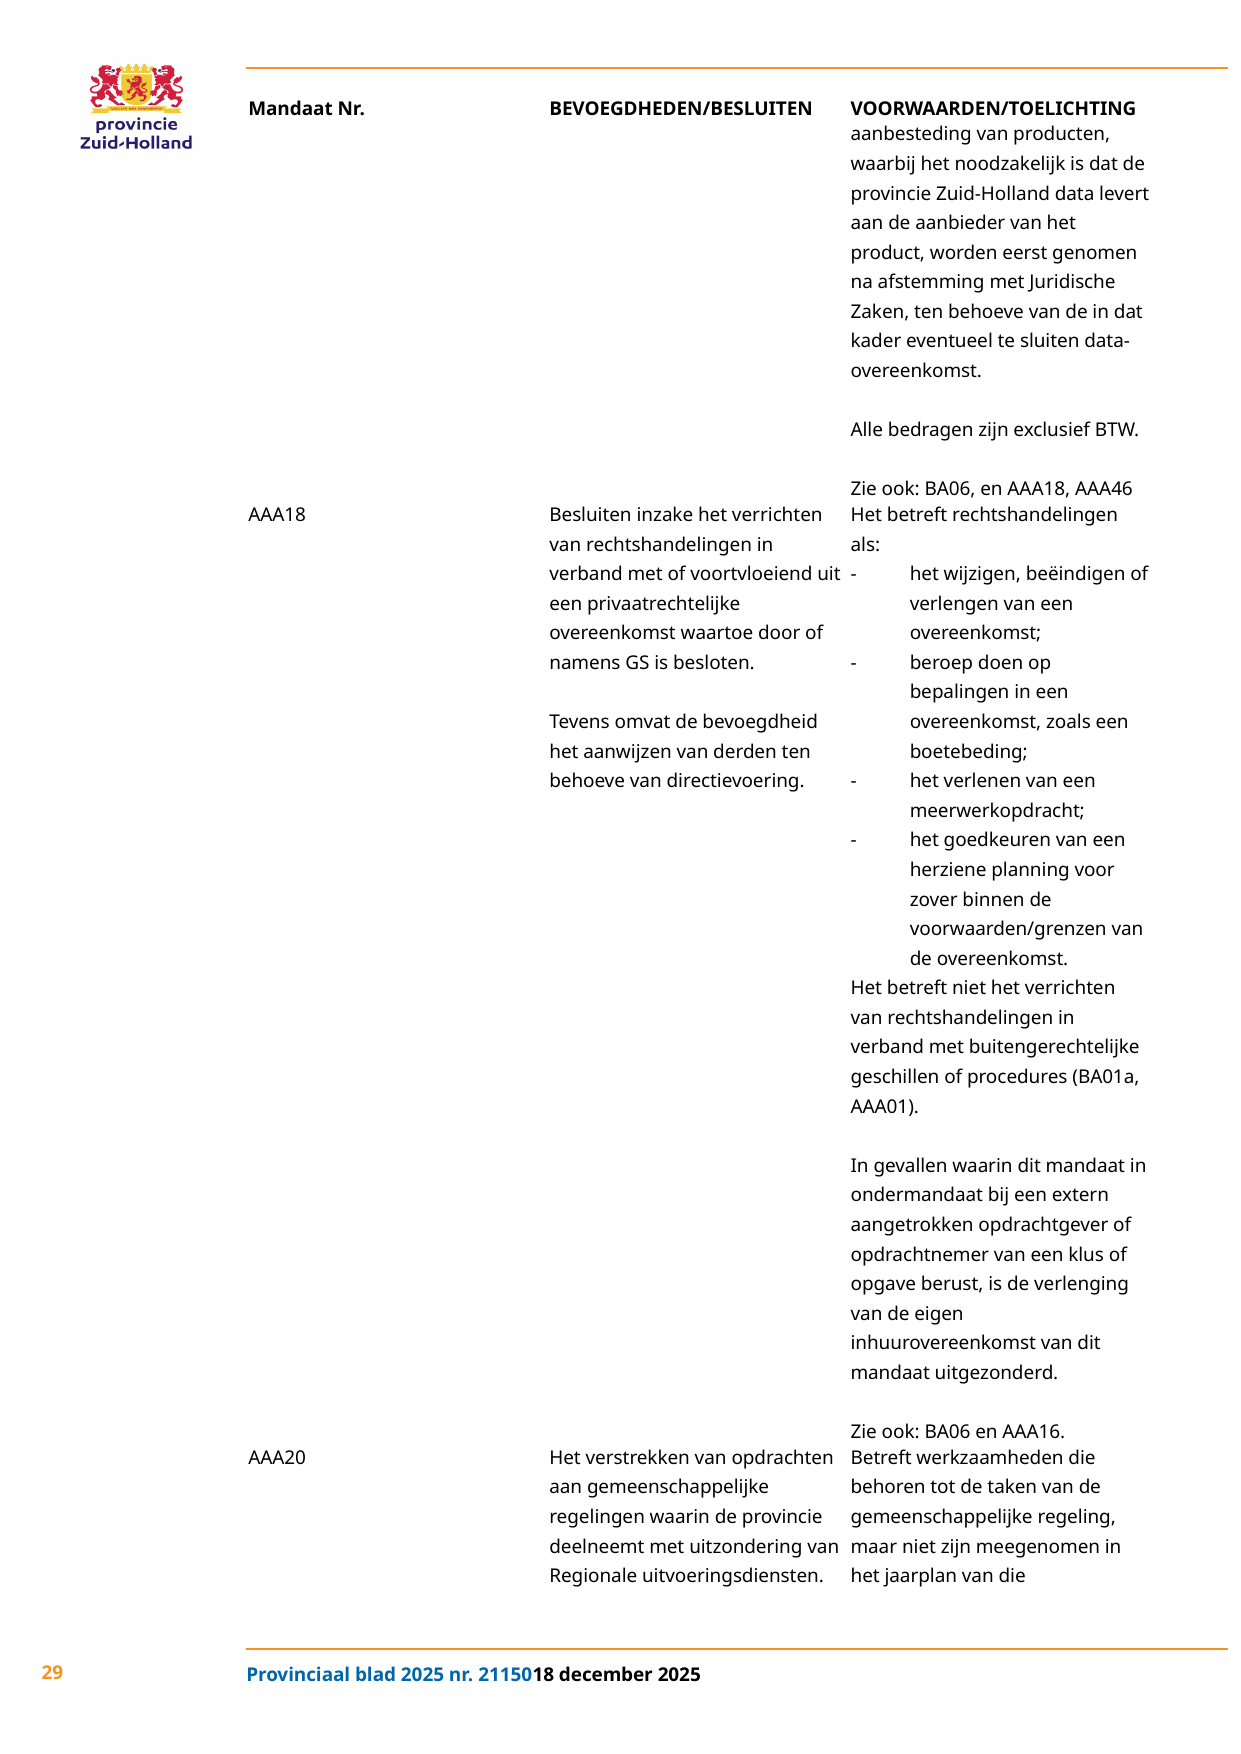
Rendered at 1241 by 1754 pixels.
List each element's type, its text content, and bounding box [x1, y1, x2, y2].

table_cell Het betreft rechtshandelingen als: het wijzigen, beëindigen of verlengen van een overeenkomst; beroep doen op bepalingen in een overeenkomst, zoals een boetebeding; het verlenen van een meerwerkopdracht; het goedkeuren van een herziene planning voor zover binnen de voorwaarden/grenzen van de overeenkomst. Het betreft niet het verrichten van rechtshandelingen in verband met buitengerechtelijke geschillen of procedures (BA01a, AAA01). In gevallen waarin dit mandaat in ondermandaat bij een extern aangetrokken opdrachtgever of opdrachtnemer van een klus of opgave berust, is de verlenging van de eigen inhuurovereenkomst van dit mandaat uitgezonderd. Zie ook: BA06 en AAA16. [850, 501, 1152, 1444]
table_cell aanbesteding van producten, waarbij het noodzakelijk is dat de provincie Zuid-Holland data levert aan de aanbieder van het product, worden eerst genomen na afstemming met Juridische Zaken, ten behoeve van de in dat kader eventueel te sluiten data-overeenkomst. Alle bedragen zijn exclusief BTW. Zie ook: BA06, en AAA18, AAA46 [850, 121, 1152, 501]
table_header VOORWAARDEN/TOELICHTING [850, 95, 1152, 121]
table_cell [549, 121, 850, 501]
picture [41, 47, 231, 172]
table_header BEVOEGDHEDEN/BESLUITEN [549, 95, 850, 121]
table_cell Het verstrekken van opdrachten aan gemeenschappelijke regelingen waarin de provincie deelneemt met uitzondering van Regionale uitvoeringsdiensten. [549, 1444, 850, 1588]
table_cell Besluiten inzake het verrichten van rechtshandelingen in verband met of voortvloeiend uit een privaatrechtelijke overeenkomst waartoe door of namens GS is besloten. Tevens omvat de bevoegdheid het aanwijzen van derden ten behoeve van directievoering. [549, 501, 850, 1444]
table_header Mandaat Nr. [248, 95, 549, 121]
table_cell Betreft werkzaamheden die behoren tot de taken van de gemeenschappelijke regeling, maar niet zijn meegenomen in het jaarplan van die [850, 1444, 1152, 1588]
table_cell AAA18 [248, 501, 549, 1444]
table_cell AAA20 [248, 1444, 549, 1588]
table_cell [248, 121, 549, 501]
